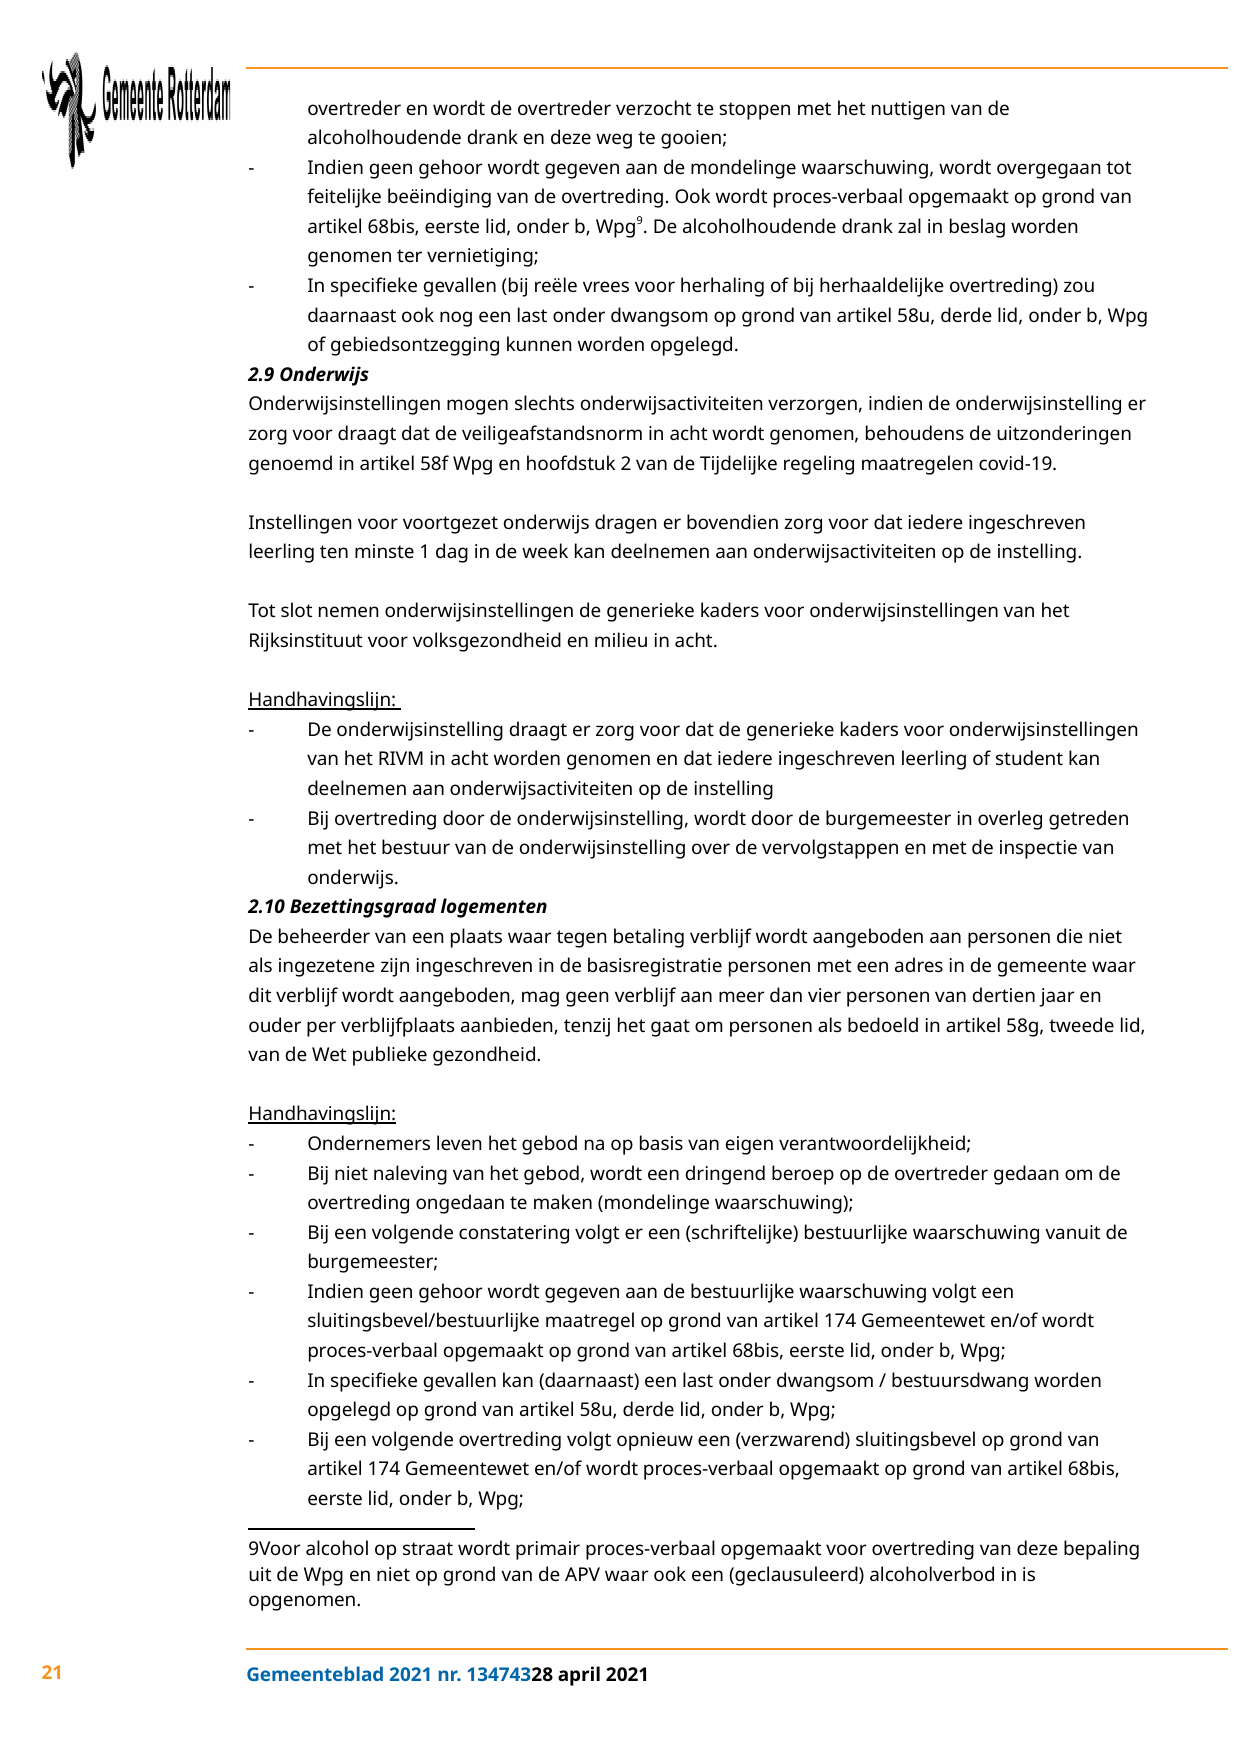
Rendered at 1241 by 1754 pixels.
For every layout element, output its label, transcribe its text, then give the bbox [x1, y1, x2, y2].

picture [41, 47, 231, 172]
list Indien geen gehoor wordt gegeven aan de mondelinge waarschuwing, wordt overgegaan tot feitelijke beëindiging van de overtreding. Ook wordt proces-verbaal opgemaakt op grond van artikel 68bis, eerste lid, onder b, Wpg. De alcoholhoudende drank zal in beslag worden genomen ter vernietiging; [248, 154, 1152, 268]
text Handhavingslijn: [248, 686, 1152, 712]
list Ondernemers leven het gebod na op basis van eigen verantwoordelijkheid; [248, 1130, 1152, 1156]
text 2.9 Onderwijs [248, 361, 1152, 387]
text Onderwijsinstellingen mogen slechts onderwijsactiviteiten verzorgen, indien de onderwijsinstelling er zorg voor draagt dat de veiligeafstandsnorm in acht wordt genomen, behoudens de uitzonderingen genoemd in artikel 58f Wpg en hoofdstuk 2 van de Tijdelijke regeling maatregelen covid-19. [248, 391, 1152, 476]
list De onderwijsinstelling draagt er zorg voor dat de generieke kaders voor onderwijsinstellingen van het RIVM in acht worden genomen en dat iedere ingeschreven leerling of student kan deelnemen aan onderwijsactiviteiten op de instelling [248, 716, 1152, 801]
text De beheerder van een plaats waar tegen betaling verblijf wordt aangeboden aan personen die niet als ingezetene zijn ingeschreven in de basisregistratie personen met een adres in de gemeente waar dit verblijf wordt aangeboden, mag geen verblijf aan meer dan vier personen van dertien jaar en ouder per verblijfplaats aanbieden, tenzij het gaat om personen als bedoeld in artikel 58g, tweede lid, van de Wet publieke gezondheid. [248, 923, 1152, 1067]
text Tot slot nemen onderwijsinstellingen de generieke kaders voor onderwijsinstellingen van het Rijksinstituut voor volksgezondheid en milieu in acht. [248, 598, 1152, 653]
list Voor alcohol op straat wordt primair proces-verbaal opgemaakt voor overtreding van deze bepaling uit de Wpg en niet op grond van de APV waar ook een (geclausuleerd) alcoholverbod in is opgenomen. [248, 1535, 1152, 1612]
list In specifieke gevallen (bij reële vrees voor herhaling of bij herhaaldelijke overtreding) zou daarnaast ook nog een last onder dwangsom op grond van artikel 58u, derde lid, onder b, Wpg of gebiedsontzegging kunnen worden opgelegd. [248, 272, 1152, 357]
list Bij overtreding door de onderwijsinstelling, wordt door de burgemeester in overleg getreden met het bestuur van de onderwijsinstelling over de vervolgstappen en met de inspectie van onderwijs. [248, 805, 1152, 890]
list Bij een volgende constatering volgt er een (schriftelijke) bestuurlijke waarschuwing vanuit de burgemeester; [248, 1219, 1152, 1274]
text 2.10 Bezettingsgraad logementen [248, 893, 1152, 919]
list In specifieke gevallen kan (daarnaast) een last onder dwangsom / bestuursdwang worden opgelegd op grond van artikel 58u, derde lid, onder b, Wpg; [248, 1367, 1152, 1422]
text Instellingen voor voortgezet onderwijs dragen er bovendien zorg voor dat iedere ingeschreven leerling ten minste 1 dag in de week kan deelnemen aan onderwijsactiviteiten op de instelling. [248, 509, 1152, 564]
list Indien geen gehoor wordt gegeven aan de bestuurlijke waarschuwing volgt een sluitingsbevel/bestuurlijke maatregel op grond van artikel 174 Gemeentewet en/of wordt proces-verbaal opgemaakt op grond van artikel 68bis, eerste lid, onder b, Wpg; [248, 1278, 1152, 1363]
text Handhavingslijn: [248, 1101, 1152, 1126]
list Bij niet naleving van het gebod, wordt een dringend beroep op de overtreder gedaan om de overtreding ongedaan te maken (mondelinge waarschuwing); [248, 1160, 1152, 1215]
list Bij een volgende overtreding volgt opnieuw een (verzwarend) sluitingsbevel op grond van artikel 174 Gemeentewet en/of wordt proces-verbaal opgemaakt op grond van artikel 68bis, eerste lid, onder b, Wpg; [248, 1426, 1152, 1511]
list overtreder en wordt de overtreder verzocht te stoppen met het nuttigen van de alcoholhoudende drank en deze weg te gooien; [248, 95, 1152, 150]
